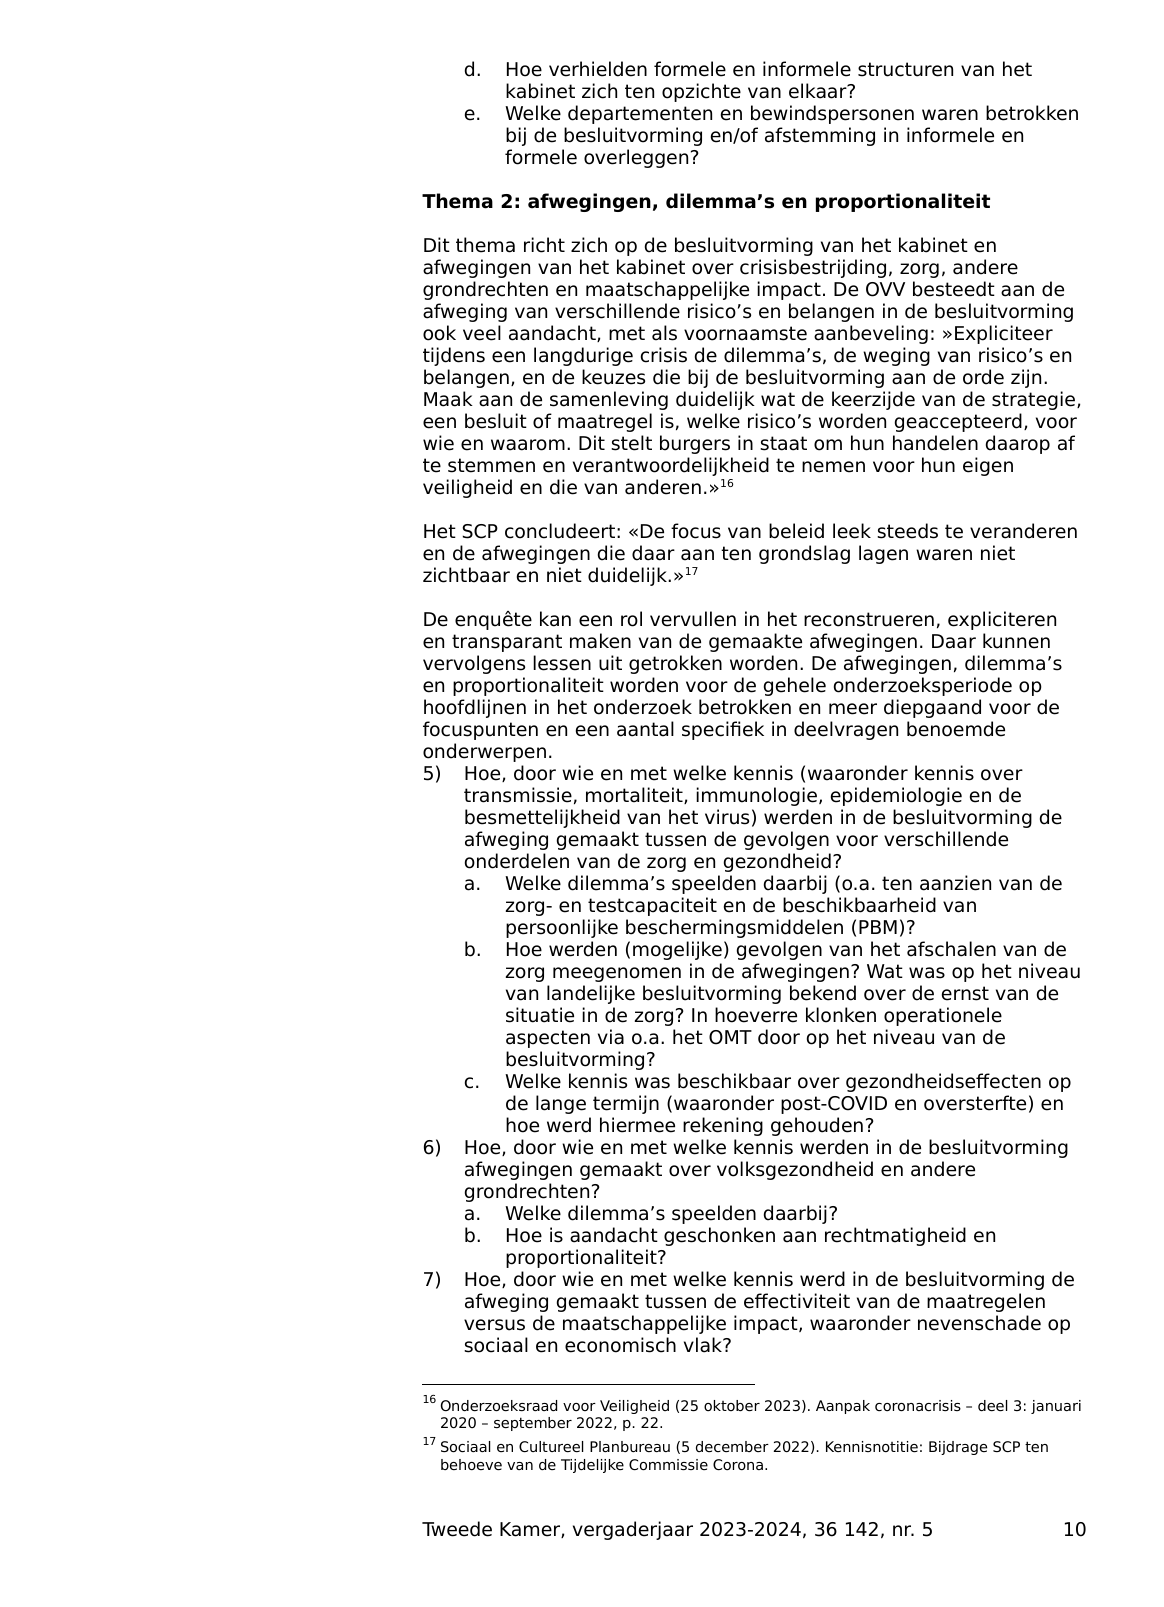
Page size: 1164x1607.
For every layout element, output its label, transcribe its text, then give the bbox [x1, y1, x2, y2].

text Onderzoeksraad voor Veiligheid (25 oktober 2023). Aanpak coronacrisis – deel 3: januari 2020 – september 2022, p. 22. [422, 1393, 1087, 1432]
text 5) Hoe, door wie en met welke kennis (waaronder kennis over transmissie, mortaliteit, immunologie, epidemiologie en de besmettelijkheid van het virus) werden in de besluitvorming de afweging gemaakt tussen de gevolgen voor verschillende onderdelen van de zorg en gezondheid? [422, 763, 1087, 873]
text De enquête kan een rol vervullen in het reconstrueren, expliciteren en transparant maken van de gemaakte afwegingen. Daar kunnen vervolgens lessen uit getrokken worden. De afwegingen, dilemma’s en proportionaliteit worden voor de gehele onderzoeksperiode op hoofdlijnen in het onderzoek betrokken en meer diepgaand voor de focuspunten en een aantal specifiek in deelvragen benoemde onderwerpen. [422, 609, 1087, 763]
text e. Welke departementen en bewindspersonen waren betrokken bij de besluitvorming en/of afstemming in informele en formele overleggen? [464, 103, 1087, 169]
text d. Hoe verhielden formele en informele structuren van het kabinet zich ten opzichte van elkaar? [464, 59, 1087, 103]
text 7) Hoe, door wie en met welke kennis werd in de besluitvorming de afweging gemaakt tussen de effectiviteit van de maatregelen versus de maatschappelijke impact, waaronder nevenschade op sociaal en economisch vlak? [422, 1269, 1087, 1357]
text a. Welke dilemma’s speelden daarbij? [464, 1203, 1087, 1225]
text Het SCP concludeert: «De focus van beleid leek steeds te veranderen en de afwegingen die daar aan ten grondslag lagen waren niet zichtbaar en niet duidelijk.» [422, 521, 1087, 587]
text Dit thema richt zich op de besluitvorming van het kabinet en afwegingen van het kabinet over crisisbestrijding, zorg, andere grondrechten en maatschappelijke impact. De OVV besteedt aan de afweging van verschillende risico’s en belangen in de besluitvorming ook veel aandacht, met als voornaamste aanbeveling: »Expliciteer tijdens een langdurige crisis de dilemma’s, de weging van risico’s en belangen, en de keuzes die bij de besluitvorming aan de orde zijn. Maak aan de samenleving duidelijk wat de keerzijde van de strategie, een besluit of maatregel is, welke risico’s worden geaccepteerd, voor wie en waarom. Dit stelt burgers in staat om hun handelen daarop af te stemmen en verantwoordelijkheid te nemen voor hun eigen veiligheid en die van anderen.» [422, 235, 1087, 499]
text Sociaal en Cultureel Planbureau (5 december 2022). Kennisnotitie: Bijdrage SCP ten behoeve van de Tijdelijke Commissie Corona. [422, 1435, 1087, 1474]
text a. Welke dilemma’s speelden daarbij (o.a. ten aanzien van de zorg- en testcapaciteit en de beschikbaarheid van persoonlijke beschermingsmiddelen (PBM)? [464, 873, 1087, 939]
subtitle Thema 2: afwegingen, dilemma’s en proportionaliteit [422, 191, 1087, 213]
text b. Hoe is aandacht geschonken aan rechtmatigheid en proportionaliteit? [464, 1225, 1087, 1269]
text b. Hoe werden (mogelijke) gevolgen van het afschalen van de zorg meegenomen in de afwegingen? Wat was op het niveau van landelijke besluitvorming bekend over de ernst van de situatie in de zorg? In hoeverre klonken operationele aspecten via o.a. het OMT door op het niveau van de besluitvorming? [464, 939, 1087, 1071]
text c. Welke kennis was beschikbaar over gezondheidseffecten op de lange termijn (waaronder post-COVID en oversterfte) en hoe werd hiermee rekening gehouden? [464, 1071, 1087, 1137]
text 6) Hoe, door wie en met welke kennis werden in de besluitvorming afwegingen gemaakt over volksgezondheid en andere grondrechten? [422, 1137, 1087, 1203]
